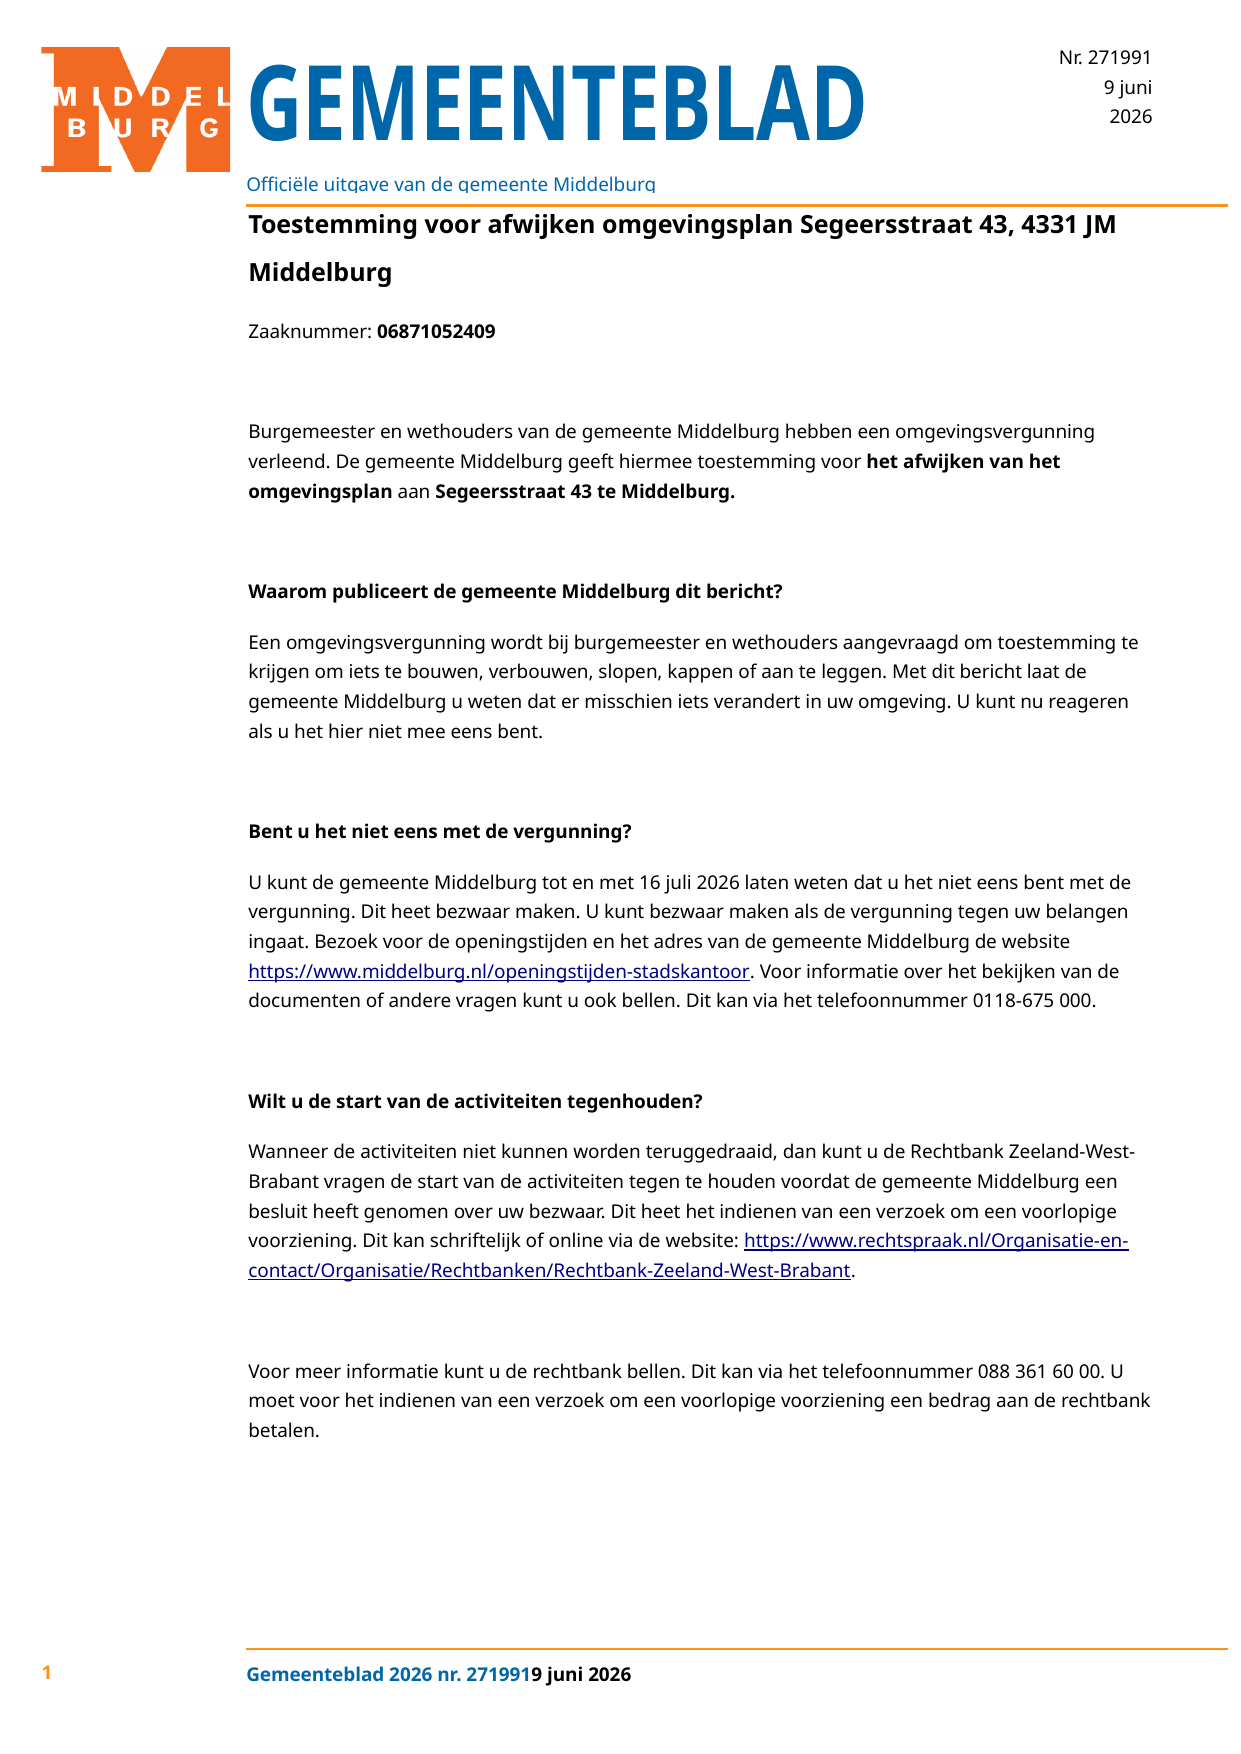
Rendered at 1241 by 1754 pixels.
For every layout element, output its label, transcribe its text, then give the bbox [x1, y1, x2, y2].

text Burgemeester en wethouders van de gemeente Middelburg hebben een omgevingsvergunning verleend. De gemeente Middelburg geeft hiermee toestemming voor het afwijken van het omgevingsplan aan Segeersstraat 43 te Middelburg. [248, 419, 1152, 504]
text U kunt de gemeente Middelburg tot en met 16 juli 2026 laten weten dat u het niet eens bent met de vergunning. Dit heet bezwaar maken. U kunt bezwaar maken als de vergunning tegen uw belangen ingaat. Bezoek voor de openingstijden en het adres van de gemeente Middelburg de website https://www.middelburg.nl/openingstijden-stadskantoor. Voor informatie over het bekijken van de documenten of andere vragen kunt u ook bellen. Dit kan via het telefoonnummer 0118-675 000. [248, 869, 1152, 1013]
text Bent u het niet eens met de vergunning? [248, 819, 1152, 844]
text Een omgevingsvergunning wordt bij burgemeester en wethouders aangevraagd om toestemming te krijgen om iets te bouwen, verbouwen, slopen, kappen of aan te leggen. Met dit bericht laat de gemeente Middelburg u weten dat er misschien iets verandert in uw omgeving. U kunt nu reageren als u het hier niet mee eens bent. [248, 629, 1152, 744]
text Toestemming voor afwijken omgevingsplan Segeersstraat 43, 4331 JM Middelburg [248, 207, 1152, 288]
text Zaaknummer: 06871052409 [248, 318, 1152, 344]
text Waarom publiceert de gemeente Middelburg dit bericht? [248, 579, 1152, 604]
picture [41, 47, 231, 172]
text Wanneer de activiteiten niet kunnen worden teruggedraaid, dan kunt u de Rechtbank Zeeland-West-Brabant vragen de start van de activiteiten tegen te houden voordat de gemeente Middelburg een besluit heeft genomen over uw bezwaar. Dit heet het indienen van een verzoek om een voorlopige voorziening. Dit kan schriftelijk of online via de website: https://www.rechtspraak.nl/Organisatie-en-contact/Organisatie/Rechtbanken/Rechtbank-Zeeland-West-Brabant. [248, 1139, 1152, 1283]
text Voor meer informatie kunt u de rechtbank bellen. Dit kan via het telefoonnummer 088 361 60 00. U moet voor het indienen van een verzoek om een voorlopige voorziening een bedrag aan de rechtbank betalen. [248, 1358, 1152, 1443]
text Wilt u de start van de activiteiten tegenhouden? [248, 1088, 1152, 1114]
